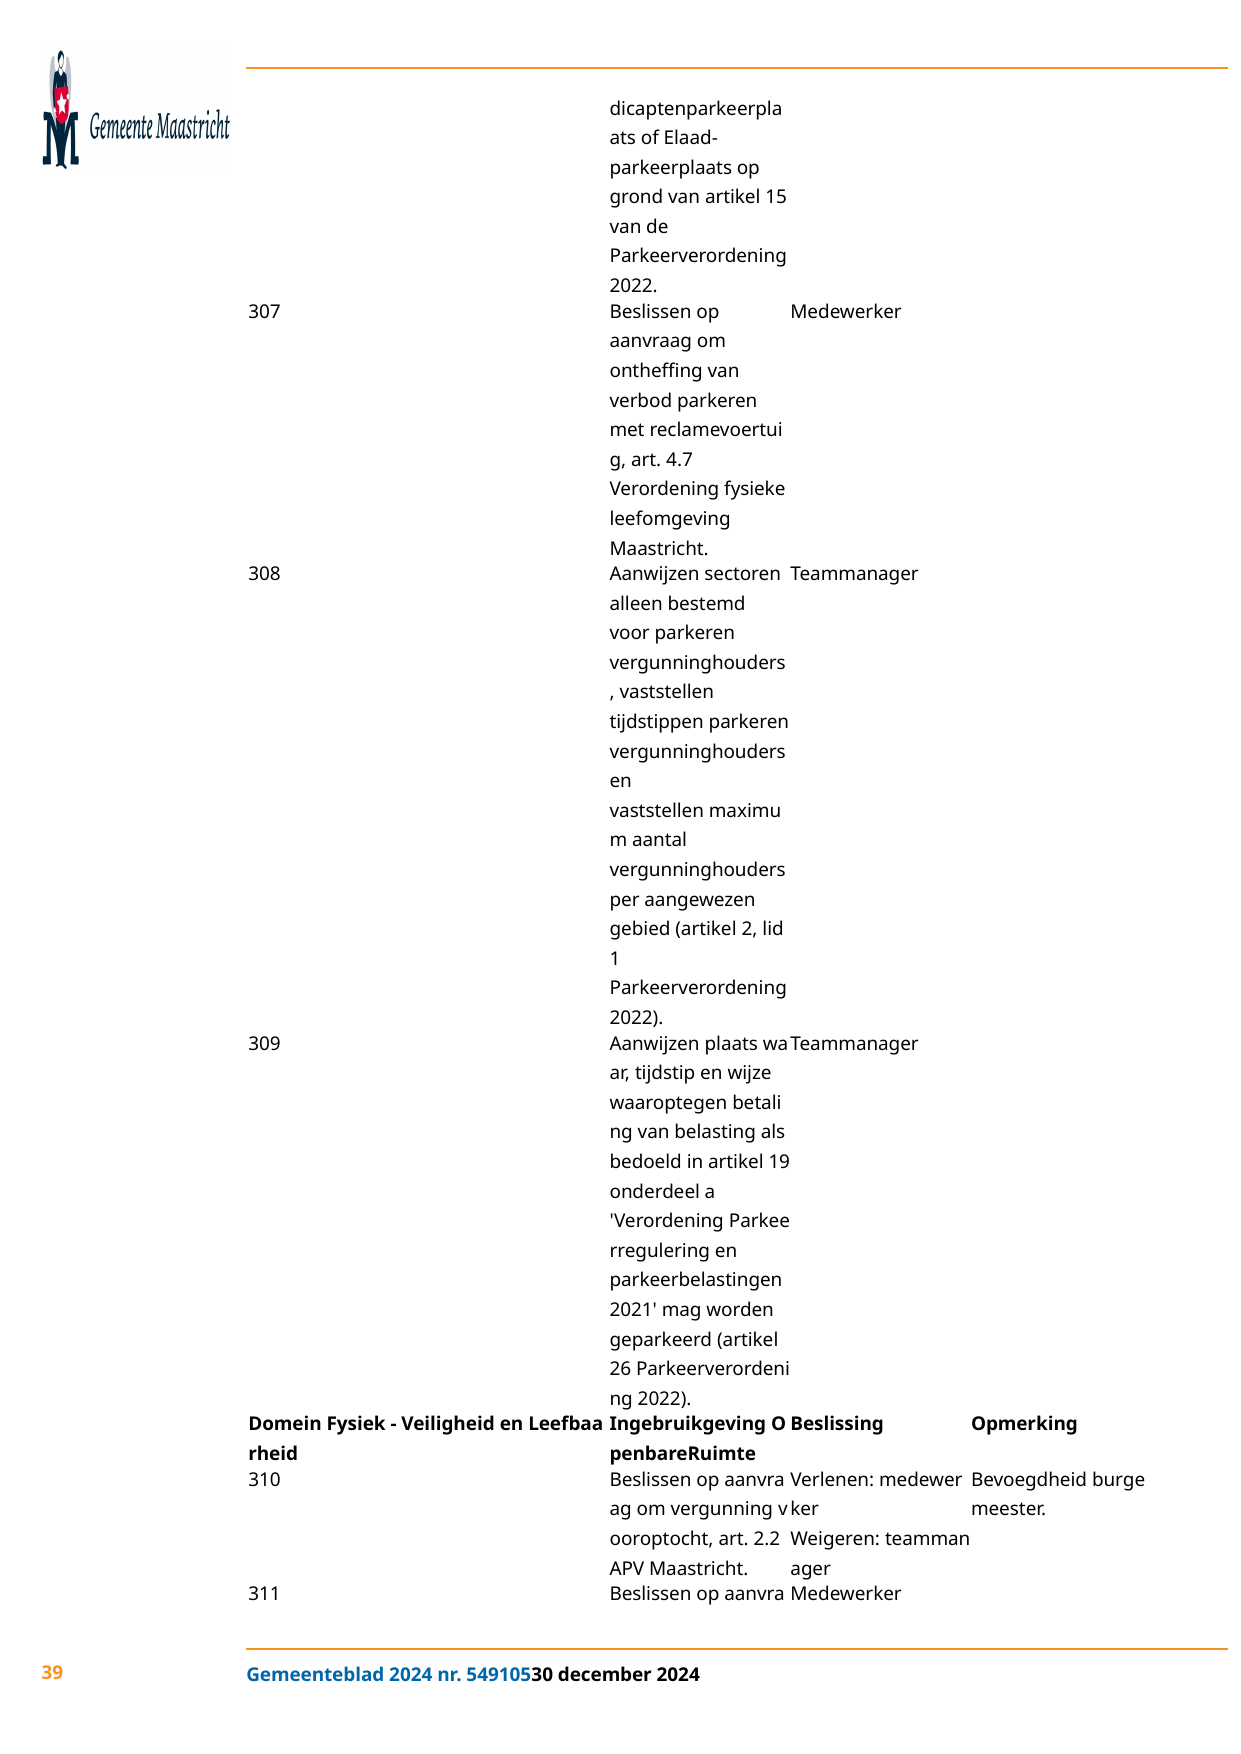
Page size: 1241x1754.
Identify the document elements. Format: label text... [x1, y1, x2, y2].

table_cell Teammanager [790, 1030, 971, 1411]
table_cell [429, 298, 609, 560]
table_cell [790, 95, 971, 298]
table_cell [971, 95, 1152, 298]
table_cell Bevoegdheid burgemeester. [971, 1466, 1152, 1580]
table_cell Beslissen op aanvra [609, 1580, 790, 1606]
table_cell Verlenen: medewerker Weigeren: teammanager [790, 1466, 971, 1580]
table_cell Aanwijzen plaats waar, tijdstip en wijze waaroptegen betaling van belasting als bedoeld in artikel 19 onderdeel a 'Verordening Parkeerregulering en parkeerbelastingen 2021' mag worden geparkeerd (artikel 26 Parkeerverordening 2022). [609, 1030, 790, 1411]
table_cell Aanwijzen sectoren alleen bestemd voor parkeren vergunninghouders, vaststellen tijdstippen parkeren vergunninghouders en vaststellen maximum aantal vergunninghouders per aangewezen gebied (artikel 2, lid 1 Parkeerverordening 2022). [609, 560, 790, 1030]
table_cell Ingebruikgeving OpenbareRuimte [609, 1411, 790, 1466]
table_cell [971, 1580, 1152, 1606]
table_cell Domein Fysiek - Veiligheid en Leefbaarheid [248, 1411, 609, 1466]
table_cell [971, 1030, 1152, 1411]
table_cell 309 [248, 1030, 429, 1411]
table_cell 311 [248, 1580, 429, 1606]
table_cell 310 [248, 1466, 429, 1580]
table_cell Medewerker [790, 1580, 971, 1606]
table_cell Medewerker [790, 298, 971, 560]
table_cell [429, 95, 609, 298]
table_cell [429, 1030, 609, 1411]
table_cell [429, 560, 609, 1030]
table_cell [971, 560, 1152, 1030]
table_cell Beslissing [790, 1411, 971, 1466]
table_cell Beslissen op aanvraag om ontheffing van verbod parkeren met reclamevoertuig, art. 4.7 Verordening fysieke leefomgeving Maastricht. [609, 298, 790, 560]
table_cell [248, 95, 429, 298]
table_cell 308 [248, 560, 429, 1030]
table_cell [429, 1466, 609, 1580]
table_cell [429, 1580, 609, 1606]
table_cell [971, 298, 1152, 560]
table_cell dicaptenparkeerplaats of E­laad­parkeerplaats op grond van artikel 15 van de Parkeerverordening 2022. [609, 95, 790, 298]
table_cell Beslissen op aanvraag om vergunning vooroptocht, art. 2.2 APV Maastricht. [609, 1466, 790, 1580]
table_cell 307 [248, 298, 429, 560]
picture [41, 47, 231, 172]
table_cell Teammanager [790, 560, 971, 1030]
table_cell Opmerking [971, 1411, 1152, 1466]
